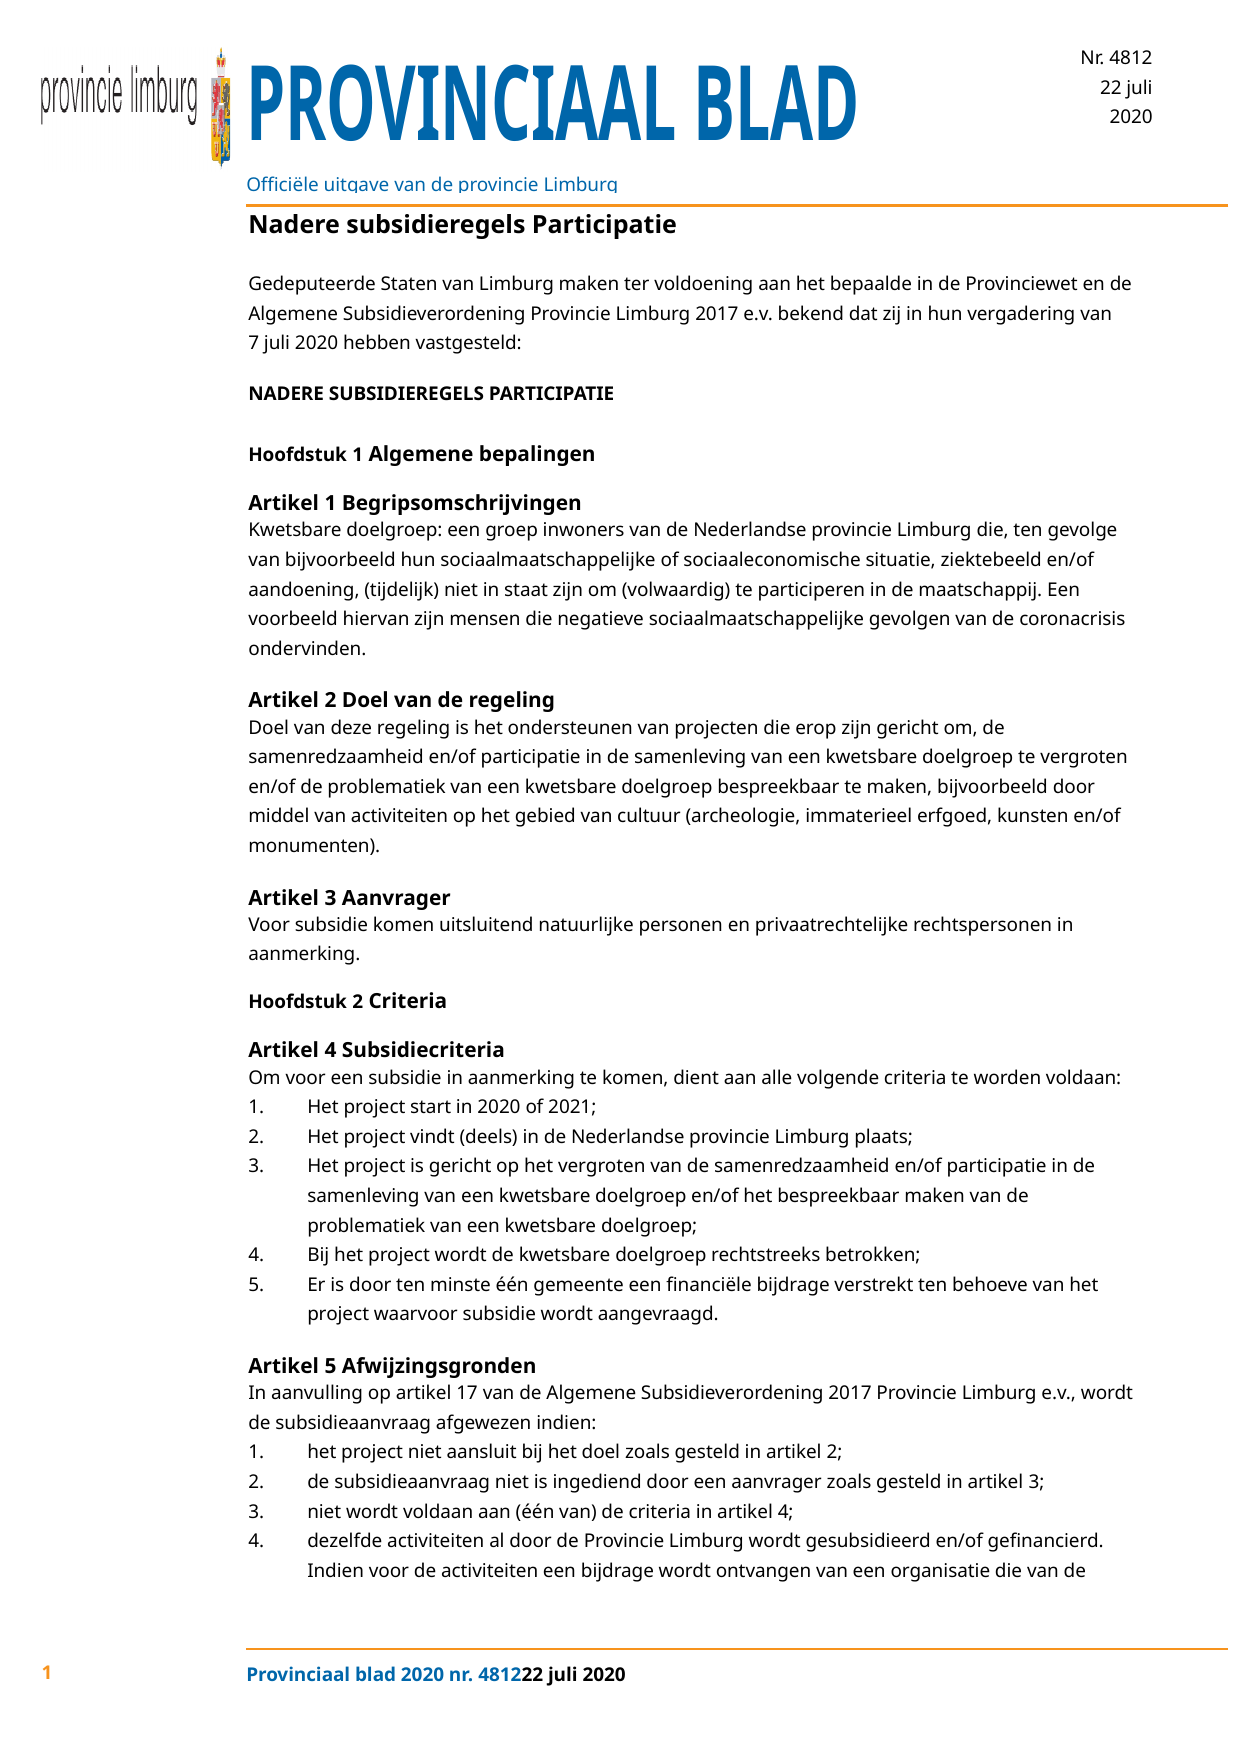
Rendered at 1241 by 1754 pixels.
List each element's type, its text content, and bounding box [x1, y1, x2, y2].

list het project niet aansluit bij het doel zoals gesteld in artikel 2; [248, 1439, 1152, 1464]
picture [41, 47, 231, 172]
text Gedeputeerde Staten van Limburg maken ter voldoening aan het bepaalde in de Provinciewet en de Algemene Subsidieverordening Provincie Limburg 2017 e.v. bekend dat zij in hun vergadering van 7 juli 2020 hebben vastgesteld: [248, 270, 1152, 355]
text NADERE SUBSIDIEREGELS PARTICIPATIE [248, 380, 1152, 406]
text Hoofdstuk 1 Algemene bepalingen [248, 439, 1152, 467]
list niet wordt voldaan aan (één van) de criteria in artikel 4; [248, 1498, 1152, 1523]
list Bij het project wordt de kwetsbare doelgroep rechtstreeks betrokken; [248, 1241, 1152, 1267]
list Het project is gericht op het vergroten van de samenredzaamheid en/of participatie in de samenleving van een kwetsbare doelgroep en/of het bespreekbaar maken van de problematiek van een kwetsbare doelgroep; [248, 1153, 1152, 1238]
text Kwetsbare doelgroep: een groep inwoners van de Nederlandse provincie Limburg die, ten gevolge van bijvoorbeeld hun sociaalmaatschappelijke of sociaaleconomische situatie, ziektebeeld en/of aandoening, (tijdelijk) niet in staat zijn om (volwaardig) te participeren in de maatschappij. Een voorbeeld hiervan zijn mensen die negatieve sociaalmaatschappelijke gevolgen van de coronacrisis ondervinden. [248, 517, 1152, 661]
list Het project start in 2020 of 2021; [248, 1093, 1152, 1119]
list Het project vindt (deels) in de Nederlandse provincie Limburg plaats; [248, 1123, 1152, 1149]
list Er is door ten minste één gemeente een financiële bijdrage verstrekt ten behoeve van het project waarvoor subsidie wordt aangevraagd. [248, 1271, 1152, 1326]
text Om voor een subsidie in aanmerking te komen, dient aan alle volgende criteria te worden voldaan: [248, 1064, 1152, 1090]
text Artikel 1 Begripsomschrijvingen [248, 488, 1152, 517]
text Voor subsidie komen uitsluitend natuurlijke personen en privaatrechtelijke rechtspersonen in aanmerking. [248, 911, 1152, 966]
list dezelfde activiteiten al door de Provincie Limburg wordt gesubsidieerd en/of gefinancierd. Indien voor de activiteiten een bijdrage wordt ontvangen van een organisatie die van de [248, 1527, 1152, 1583]
text In aanvulling op artikel 17 van de Algemene Subsidieverordening 2017 Provincie Limburg e.v., wordt de subsidieaanvraag afgewezen indien: [248, 1379, 1152, 1435]
text Artikel 5 Afwijzingsgronden [248, 1351, 1152, 1379]
list de subsidieaanvraag niet is ingediend door een aanvrager zoals gesteld in artikel 3; [248, 1468, 1152, 1494]
text Artikel 4 Subsidiecriteria [248, 1036, 1152, 1064]
text Doel van deze regeling is het ondersteunen van projecten die erop zijn gericht om, de samenredzaamheid en/of participatie in de samenleving van een kwetsbare doelgroep te vergroten en/of de problematiek van een kwetsbare doelgroep bespreekbaar te maken, bijvoorbeeld door middel van activiteiten op het gebied van cultuur (archeologie, immaterieel erfgoed, kunsten en/of monumenten). [248, 714, 1152, 858]
text Nadere subsidieregels Participatie [248, 207, 1152, 241]
text Artikel 3 Aanvrager [248, 883, 1152, 911]
text Hoofdstuk 2 Criteria [248, 986, 1152, 1015]
text Artikel 2 Doel van de regeling [248, 685, 1152, 714]
